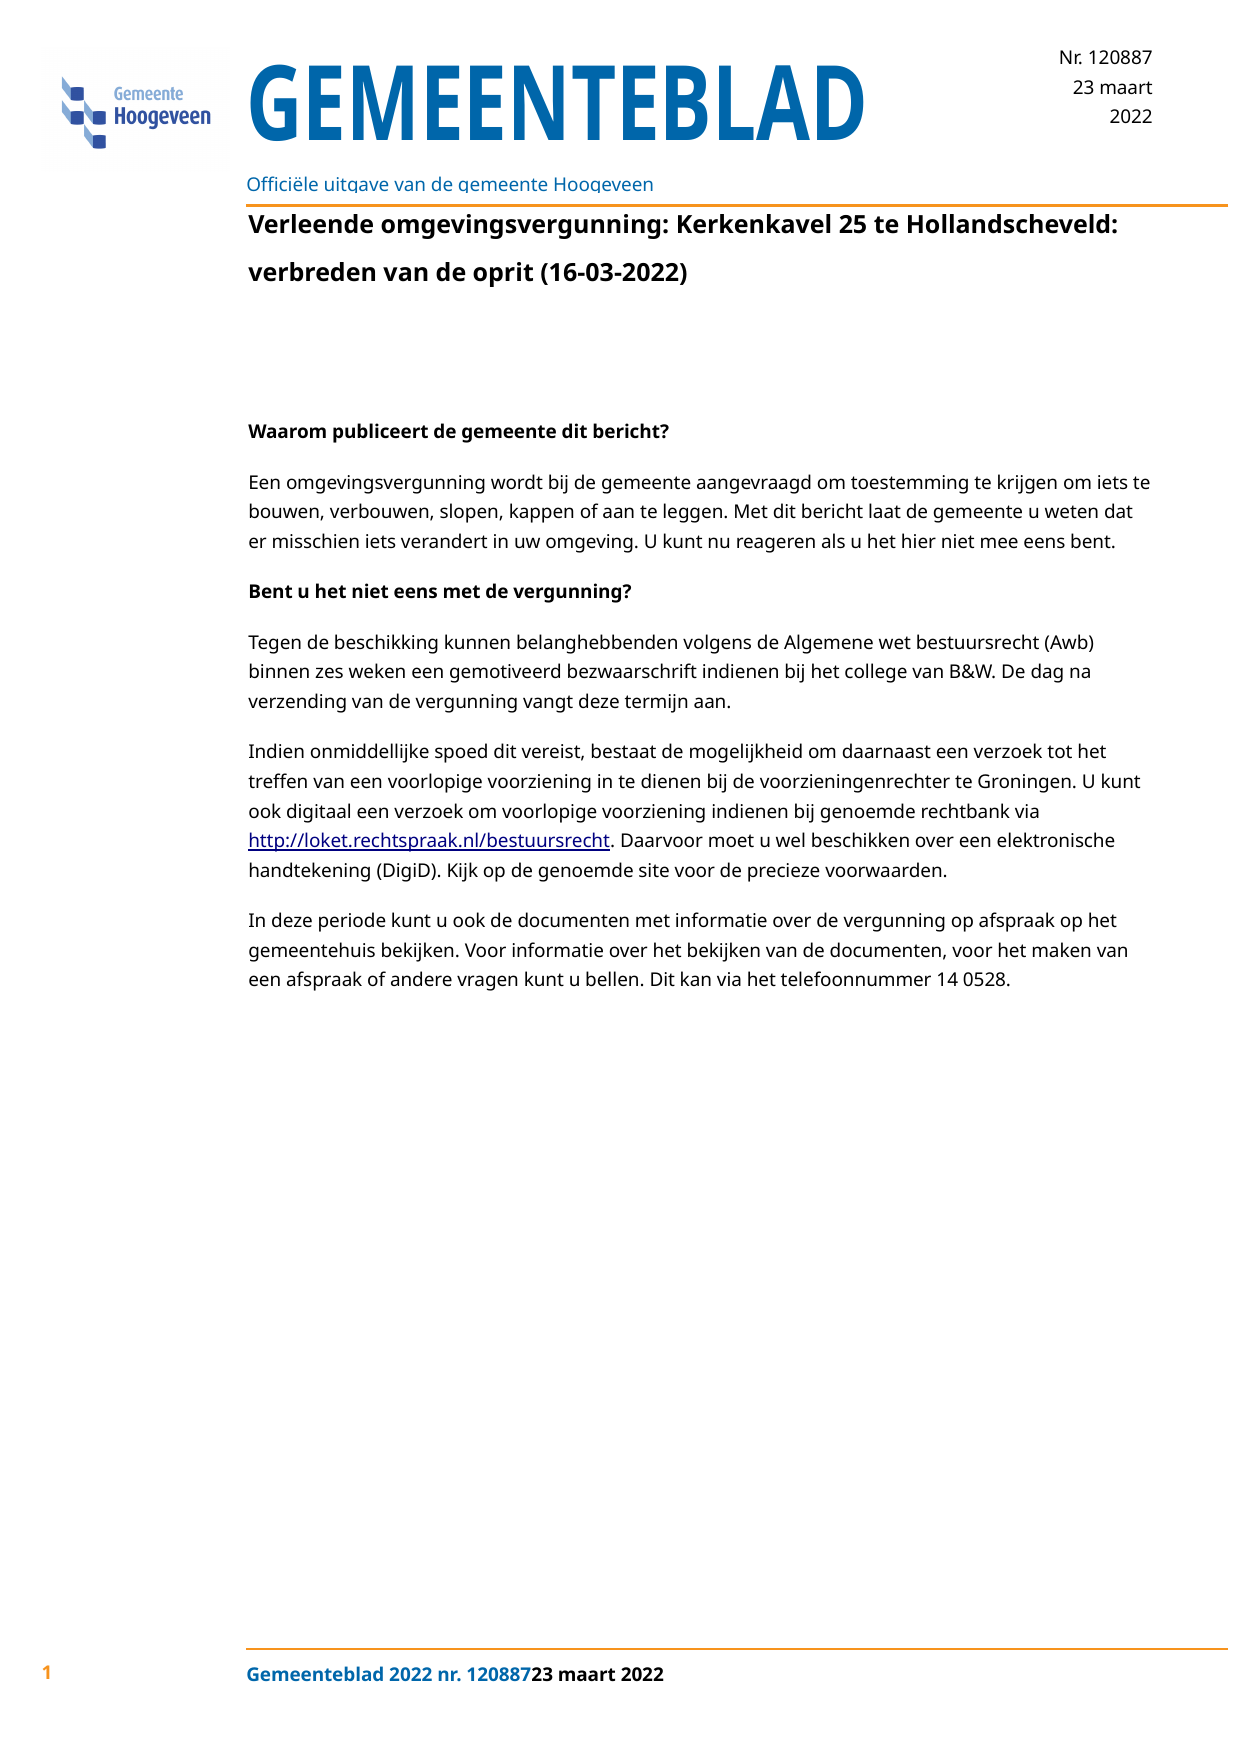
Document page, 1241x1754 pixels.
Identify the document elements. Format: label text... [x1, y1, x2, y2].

text In deze periode kunt u ook de documenten met informatie over de vergunning op afspraak op het gemeentehuis bekijken. Voor informatie over het bekijken van de documenten, voor het maken van een afspraak of andere vragen kunt u bellen. Dit kan via het telefoonnummer 14 0528. [248, 907, 1152, 992]
text Indien onmiddellijke spoed dit vereist, bestaat de mogelijkheid om daarnaast een verzoek tot het treffen van een voorlopige voorziening in te dienen bij de voorzieningenrechter te Groningen. U kunt ook digitaal een verzoek om voorlopige voorziening indienen bij genoemde rechtbank via http://loket.rechtspraak.nl/bestuursrecht. Daarvoor moet u wel beschikken over een elektronische handtekening (DigiD). Kijk op de genoemde site voor de precieze voorwaarden. [248, 739, 1152, 883]
text Tegen de beschikking kunnen belanghebbenden volgens de Algemene wet bestuursrecht (Awb) binnen zes weken een gemotiveerd bezwaarschrift indienen bij het college van B&W. De dag na verzending van de vergunning vangt deze termijn aan. [248, 629, 1152, 714]
text Een omgevingsvergunning wordt bij de gemeente aangevraagd om toestemming te krijgen om iets te bouwen, verbouwen, slopen, kappen of aan te leggen. Met dit bericht laat de gemeente u weten dat er misschien iets verandert in uw omgeving. U kunt nu reageren als u het hier niet mee eens bent. [248, 469, 1152, 554]
picture [41, 47, 231, 172]
text Verleende omgevingsvergunning: Kerkenkavel 25 te Hollandscheveld: verbreden van de oprit (16-03-2022) [248, 207, 1152, 288]
text Bent u het niet eens met de vergunning? [248, 579, 1152, 604]
text Waarom publiceert de gemeente dit bericht? [248, 419, 1152, 444]
